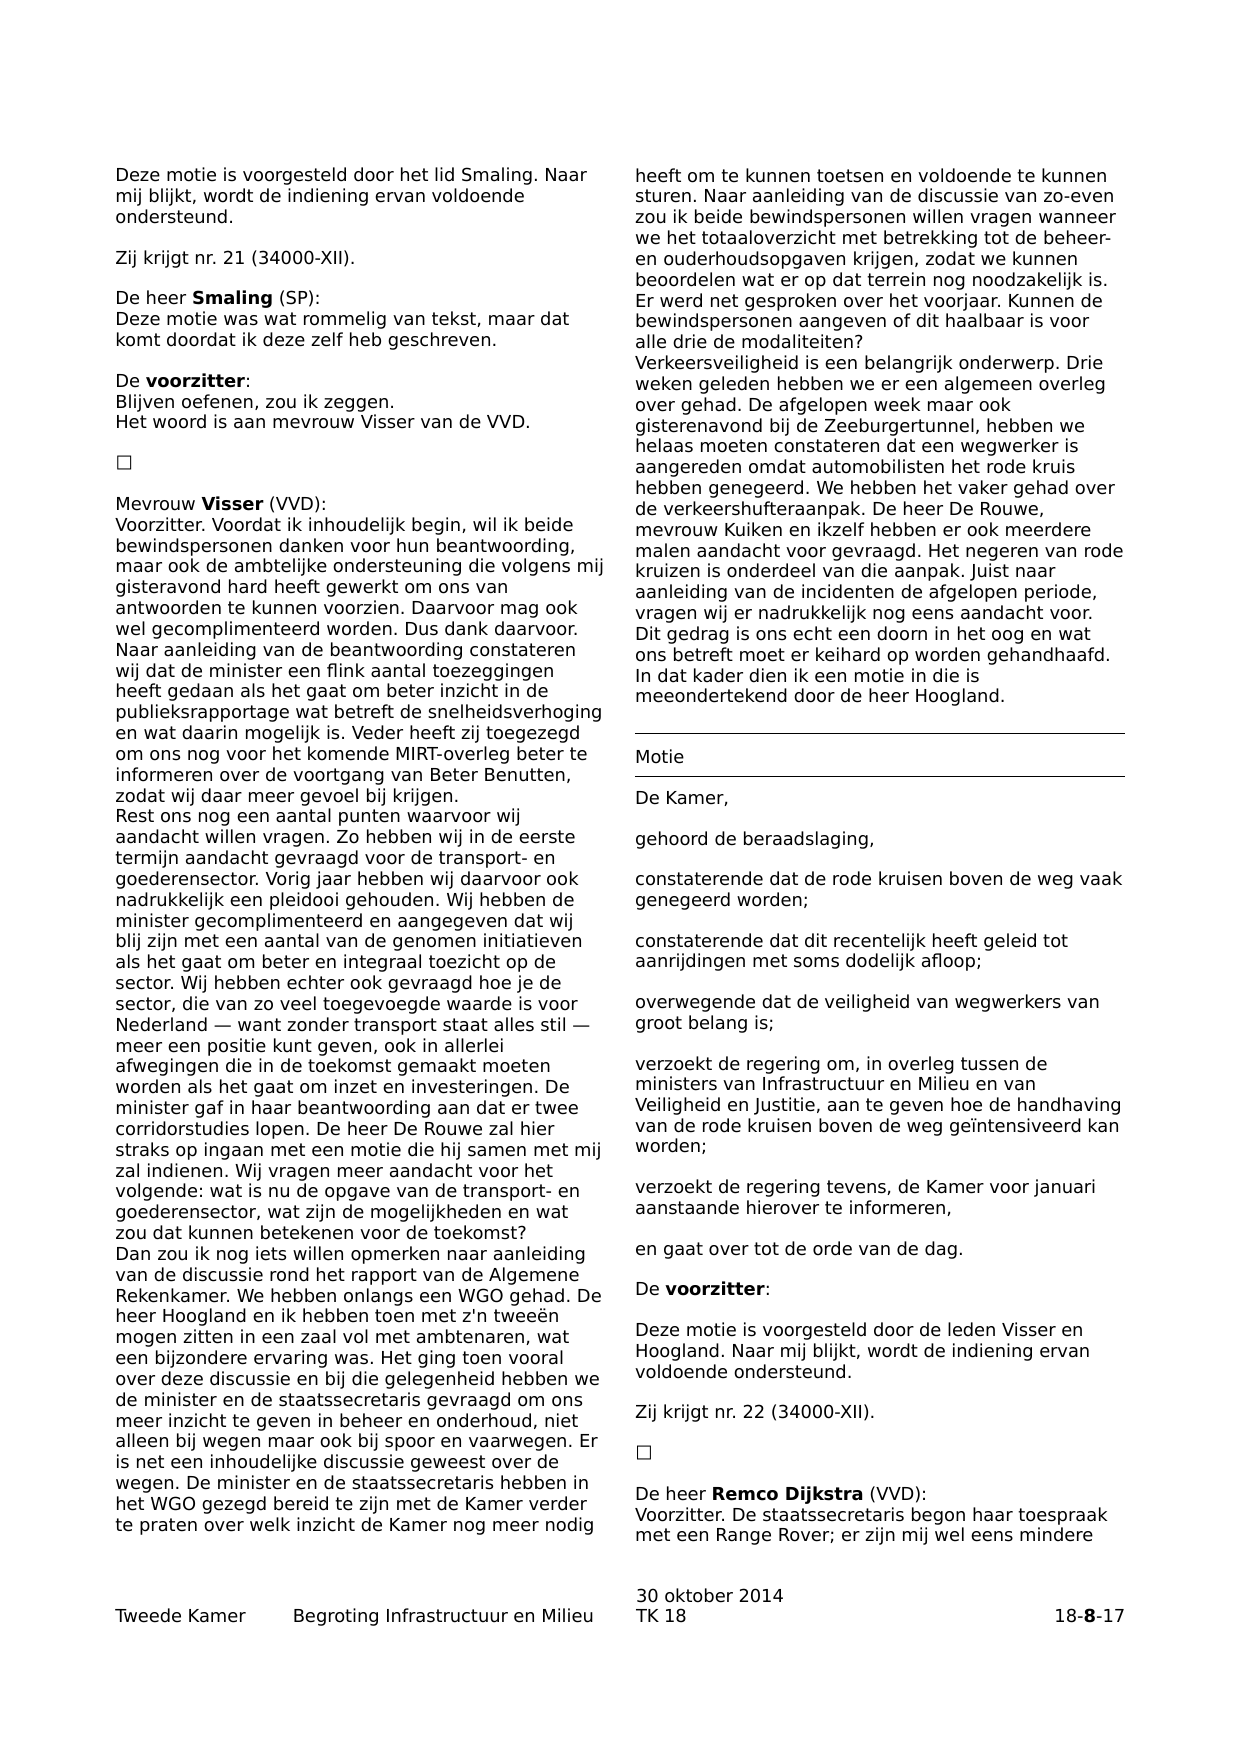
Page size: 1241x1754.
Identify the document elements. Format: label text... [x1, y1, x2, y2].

text Zij krijgt nr. 21 (34000-XII). [115, 247, 605, 268]
text De heer Smaling (SP): [115, 288, 605, 309]
text Deze motie was wat rommelig van tekst, maar dat komt doordat ik deze zelf heb geschreven. [115, 309, 605, 351]
text en gaat over tot de orde van de dag. [635, 1238, 1125, 1259]
text Mevrouw Visser (VVD): [115, 494, 605, 514]
text Blijven oefenen, zou ik zeggen. [115, 391, 605, 412]
text Naar aanleiding van de beantwoording constateren wij dat de minister een flink aantal toezeggingen heeft gedaan als het gaat om beter inzicht in de publieksrapportage wat betreft de snelheidsverhoging en wat daarin mogelijk is. Veder heeft zij toegezegd om ons nog voor het komende MIRT-overleg beter te informeren over de voortgang van Beter Benutten, zodat wij daar meer gevoel bij krijgen. [115, 639, 605, 806]
text Voorzitter. Voordat ik inhoudelijk begin, wil ik beide bewindspersonen danken voor hun beantwoording, maar ook de ambtelijke ondersteuning die volgens mij gisteravond hard heeft gewerkt om ons van antwoorden te kunnen voorzien. Daarvoor mag ook wel gecomplimenteerd worden. Dus dank daarvoor. [115, 514, 605, 639]
text Deze motie is voorgesteld door het lid Smaling. Naar mij blijkt, wordt de indiening ervan voldoende ondersteund. [115, 165, 605, 227]
text constaterende dat dit recentelijk heeft geleid tot aanrijdingen met soms dodelijk afloop; [635, 931, 1125, 972]
text verzoekt de regering om, in overleg tussen de ministers van Infrastructuur en Milieu en van Veiligheid en Justitie, aan te geven hoe de handhaving van de rode kruisen boven de weg geïntensiveerd kan worden; [635, 1053, 1125, 1157]
text Het woord is aan mevrouw Visser van de VVD. [115, 412, 605, 433]
text heeft om te kunnen toetsen en voldoende te kunnen sturen. Naar aanleiding van de discussie van zo-even zou ik beide bewindspersonen willen vragen wanneer we het totaaloverzicht met betrekking tot de beheer- en ouderhoudsopgaven krijgen, zodat we kunnen beoordelen wat er op dat terrein nog noodzakelijk is. Er werd net gesproken over het voorjaar. Kunnen de bewindspersonen aangeven of dit haalbaar is voor alle drie de modaliteiten? [635, 165, 1125, 353]
text gehoord de beraadslaging, [635, 828, 1125, 849]
text Voorzitter. De staatssecretaris begon haar toespraak met een Range Rover; er zijn mij wel eens mindere [635, 1504, 1125, 1546]
text De voorzitter: [635, 1279, 1125, 1300]
text Rest ons nog een aantal punten waarvoor wij aandacht willen vragen. Zo hebben wij in de eerste termijn aandacht gevraagd voor de transport- en goederensector. Vorig jaar hebben wij daarvoor ook nadrukkelijk een pleidooi gehouden. Wij hebben de minister gecomplimenteerd en aangegeven dat wij blij zijn met een aantal van de genomen initiatieven als het gaat om beter en integraal toezicht op de sector. Wij hebben echter ook gevraagd hoe je de sector, die van zo veel toegevoegde waarde is voor Nederland — want zonder transport staat alles stil — meer een positie kunt geven, ook in allerlei afwegingen die in de toekomst gemaakt moeten worden als het gaat om inzet en investeringen. De minister gaf in haar beantwoording aan dat er twee corridorstudies lopen. De heer De Rouwe zal hier straks op ingaan met een motie die hij samen met mij zal indienen. Wij vragen meer aandacht voor het volgende: wat is nu de opgave van de transport- en goederensector, wat zijn de mogelijkheden en wat zou dat kunnen betekenen voor de toekomst? [115, 806, 605, 1244]
text ⬜ [115, 453, 605, 474]
text constaterende dat de rode kruisen boven de weg vaak genegeerd worden; [635, 869, 1125, 911]
text ⬜ [635, 1443, 1125, 1464]
text De voorzitter: [115, 371, 605, 391]
text overwegende dat de veiligheid van wegwerkers van groot belang is; [635, 992, 1125, 1033]
text De Kamer, [635, 788, 1125, 808]
text Verkeersveiligheid is een belangrijk onderwerp. Drie weken geleden hebben we er een algemeen overleg over gehad. De afgelopen week maar ook gisterenavond bij de Zeeburgertunnel, hebben we helaas moeten constateren dat een wegwerker is aangereden omdat automobilisten het rode kruis hebben genegeerd. We hebben het vaker gehad over de verkeershufteraanpak. De heer De Rouwe, mevrouw Kuiken en ikzelf hebben er ook meerdere malen aandacht voor gevraagd. Het negeren van rode kruizen is onderdeel van die aanpak. Juist naar aanleiding van de incidenten de afgelopen periode, vragen wij er nadrukkelijk nog eens aandacht voor. Dit gedrag is ons echt een doorn in het oog en wat ons betreft moet er keihard op worden gehandhaafd. In dat kader dien ik een motie in die is meeondertekend door de heer Hoogland. [635, 353, 1125, 707]
text Deze motie is voorgesteld door de leden Visser en Hoogland. Naar mij blijkt, wordt de indiening ervan voldoende ondersteund. [635, 1320, 1125, 1382]
text Motie [635, 747, 1125, 768]
text Zij krijgt nr. 22 (34000-XII). [635, 1402, 1125, 1423]
text Dan zou ik nog iets willen opmerken naar aanleiding van de discussie rond het rapport van de Algemene Rekenkamer. We hebben onlangs een WGO gehad. De heer Hoogland en ik hebben toen met z'n tweeën mogen zitten in een zaal vol met ambtenaren, wat een bijzondere ervaring was. Het ging toen vooral over deze discussie en bij die gelegenheid hebben we de minister en de staatssecretaris gevraagd om ons meer inzicht te geven in beheer en onderhoud, niet alleen bij wegen maar ook bij spoor en vaarwegen. Er is net een inhoudelijke discussie geweest over de wegen. De minister en de staatssecretaris hebben in het WGO gezegd bereid te zijn met de Kamer verder te praten over welk inzicht de Kamer nog meer nodig [115, 1244, 605, 1535]
text De heer Remco Dijkstra (VVD): [635, 1484, 1125, 1504]
text verzoekt de regering tevens, de Kamer voor januari aanstaande hierover te informeren, [635, 1177, 1125, 1218]
